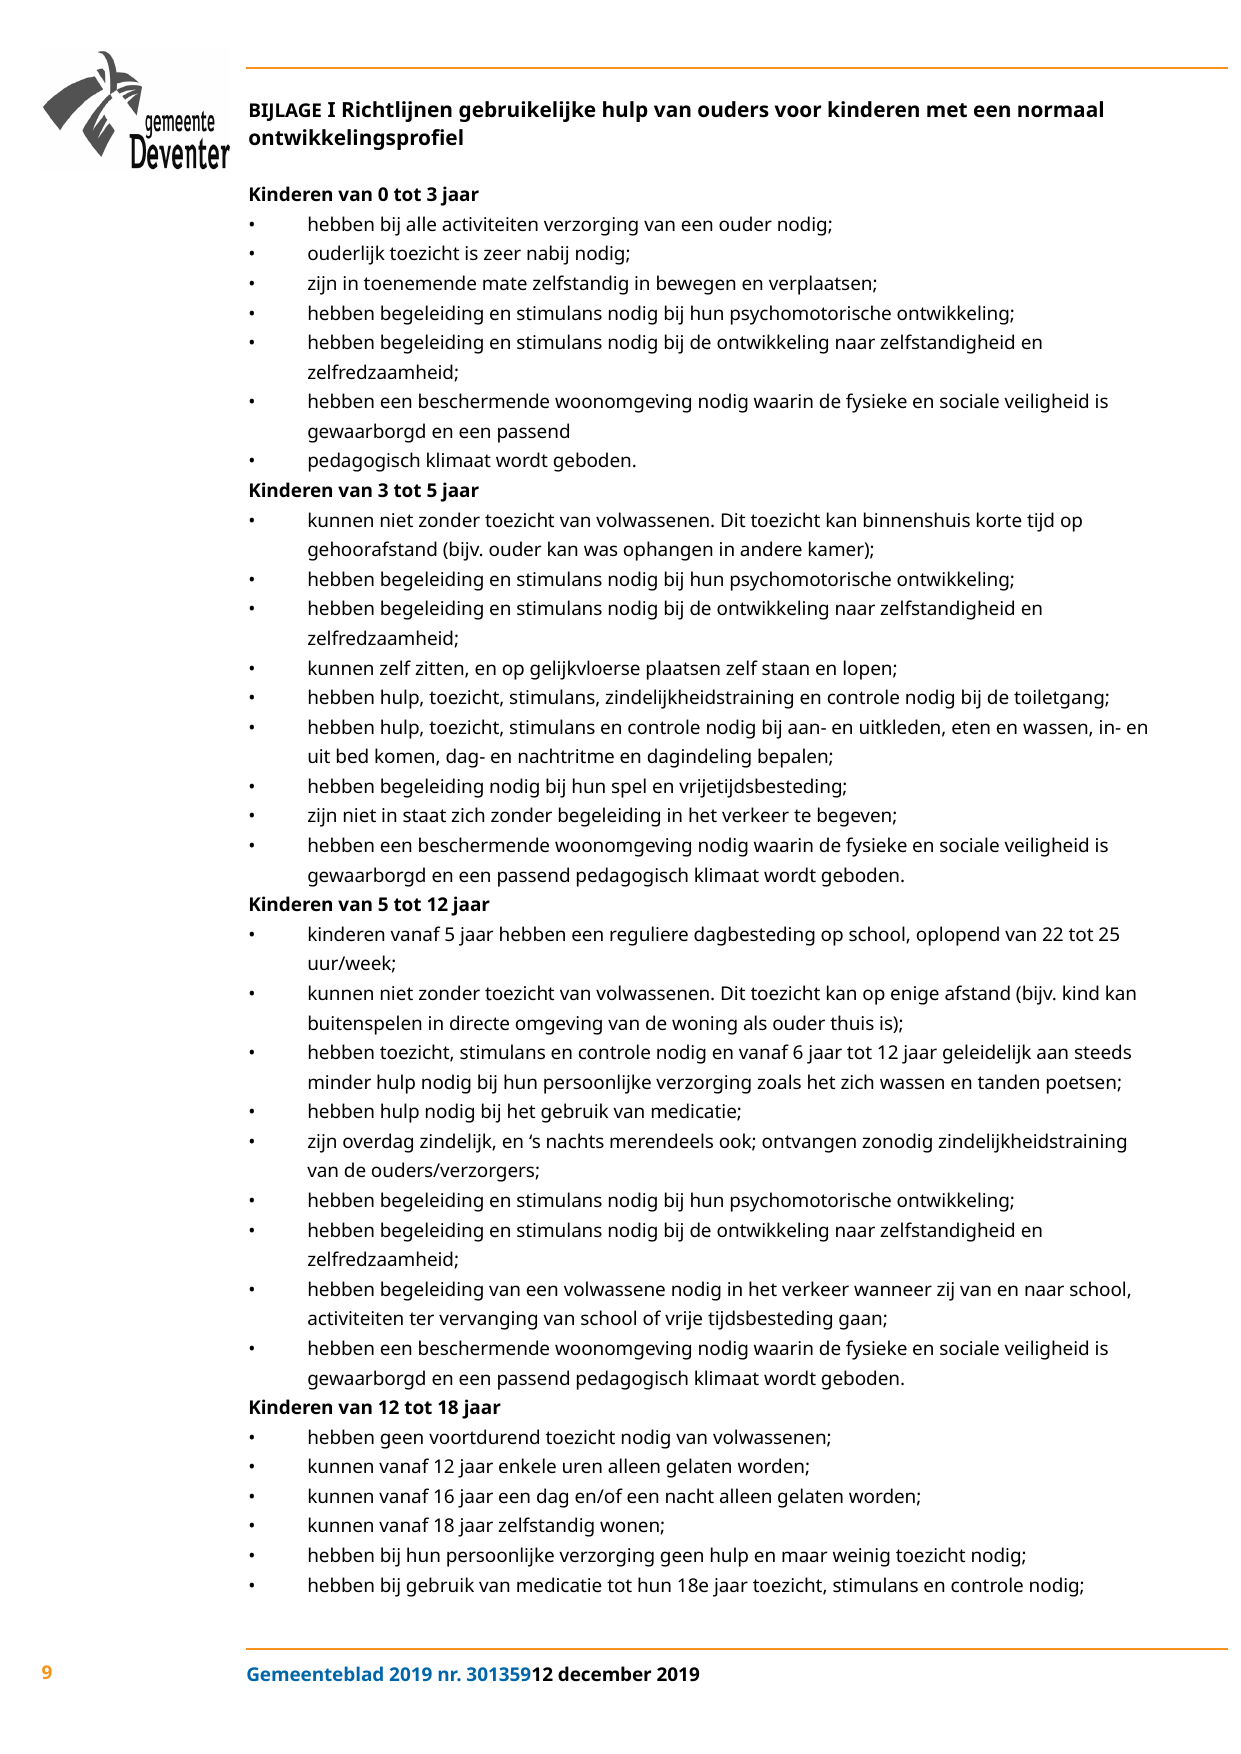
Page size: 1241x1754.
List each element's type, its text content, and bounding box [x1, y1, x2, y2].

list kinderen vanaf 5 jaar hebben een reguliere dagbesteding op school, oplopend van 22 tot 25 uur/week; [248, 921, 1152, 976]
text Kinderen van 3 tot 5 jaar [248, 477, 1152, 503]
list hebben begeleiding en stimulans nodig bij hun psychomotorische ontwikkeling; [248, 566, 1152, 592]
list hebben hulp, toezicht, stimulans en controle nodig bij aan- en uitkleden, eten en wassen, in- en uit bed komen, dag- en nachtritme en dagindeling bepalen; [248, 714, 1152, 769]
list hebben hulp nodig bij het gebruik van medicatie; [248, 1098, 1152, 1124]
list pedagogisch klimaat wordt geboden. [248, 448, 1152, 473]
list hebben een beschermende woonomgeving nodig waarin de fysieke en sociale veiligheid is gewaarborgd en een passend pedagogisch klimaat wordt geboden. [248, 1335, 1152, 1390]
list kunnen niet zonder toezicht van volwassenen. Dit toezicht kan op enige afstand (bijv. kind kan buitenspelen in directe omgeving van de woning als ouder thuis is); [248, 980, 1152, 1035]
list hebben hulp, toezicht, stimulans, zindelijkheidstraining en controle nodig bij de toiletgang; [248, 684, 1152, 710]
list hebben begeleiding en stimulans nodig bij hun psychomotorische ontwikkeling; [248, 1187, 1152, 1213]
list hebben begeleiding en stimulans nodig bij hun psychomotorische ontwikkeling; [248, 300, 1152, 325]
list hebben toezicht, stimulans en controle nodig en vanaf 6 jaar tot 12 jaar geleidelijk aan steeds minder hulp nodig bij hun persoonlijke verzorging zoals het zich wassen en tanden poetsen; [248, 1039, 1152, 1094]
list hebben begeleiding en stimulans nodig bij de ontwikkeling naar zelfstandigheid en zelfredzaamheid; [248, 596, 1152, 651]
list zijn overdag zindelijk, en ‘s nachts merendeels ook; ontvangen zonodig zindelijkheidstraining van de ouders/verzorgers; [248, 1128, 1152, 1183]
list kunnen vanaf 12 jaar enkele uren alleen gelaten worden; [248, 1453, 1152, 1479]
list kunnen vanaf 16 jaar een dag en/of een nacht alleen gelaten worden; [248, 1483, 1152, 1509]
list hebben geen voortdurend toezicht nodig van volwassenen; [248, 1424, 1152, 1449]
list hebben bij alle activiteiten verzorging van een ouder nodig; [248, 211, 1152, 237]
list kunnen zelf zitten, en op gelijkvloerse plaatsen zelf staan en lopen; [248, 655, 1152, 680]
picture [41, 47, 231, 172]
list kunnen vanaf 18 jaar zelfstandig wonen; [248, 1513, 1152, 1538]
list hebben bij hun persoonlijke verzorging geen hulp en maar weinig toezicht nodig; [248, 1542, 1152, 1568]
text BIJLAGE I Richtlijnen gebruikelijke hulp van ouders voor kinderen met een normaal ontwikkelingsprofiel [248, 95, 1152, 152]
list zijn niet in staat zich zonder begeleiding in het verkeer te begeven; [248, 803, 1152, 828]
text Kinderen van 0 tot 3 jaar [248, 181, 1152, 207]
list hebben een beschermende woonomgeving nodig waarin de fysieke en sociale veiligheid is gewaarborgd en een passend pedagogisch klimaat wordt geboden. [248, 832, 1152, 887]
text Kinderen van 5 tot 12 jaar [248, 891, 1152, 917]
list hebben begeleiding van een volwassene nodig in het verkeer wanneer zij van en naar school, activiteiten ter vervanging van school of vrije tijdsbesteding gaan; [248, 1276, 1152, 1331]
list hebben bij gebruik van medicatie tot hun 18e jaar toezicht, stimulans en controle nodig; [248, 1572, 1152, 1597]
list hebben begeleiding nodig bij hun spel en vrijetijdsbesteding; [248, 773, 1152, 799]
list hebben begeleiding en stimulans nodig bij de ontwikkeling naar zelfstandigheid en zelfredzaamheid; [248, 329, 1152, 384]
list kunnen niet zonder toezicht van volwassenen. Dit toezicht kan binnenshuis korte tijd op gehoorafstand (bijv. ouder kan was ophangen in andere kamer); [248, 507, 1152, 562]
list hebben een beschermende woonomgeving nodig waarin de fysieke en sociale veiligheid is gewaarborgd en een passend [248, 388, 1152, 444]
list hebben begeleiding en stimulans nodig bij de ontwikkeling naar zelfstandigheid en zelfredzaamheid; [248, 1217, 1152, 1272]
text Kinderen van 12 tot 18 jaar [248, 1394, 1152, 1420]
list ouderlijk toezicht is zeer nabij nodig; [248, 241, 1152, 266]
list zijn in toenemende mate zelfstandig in bewegen en verplaatsen; [248, 270, 1152, 296]
